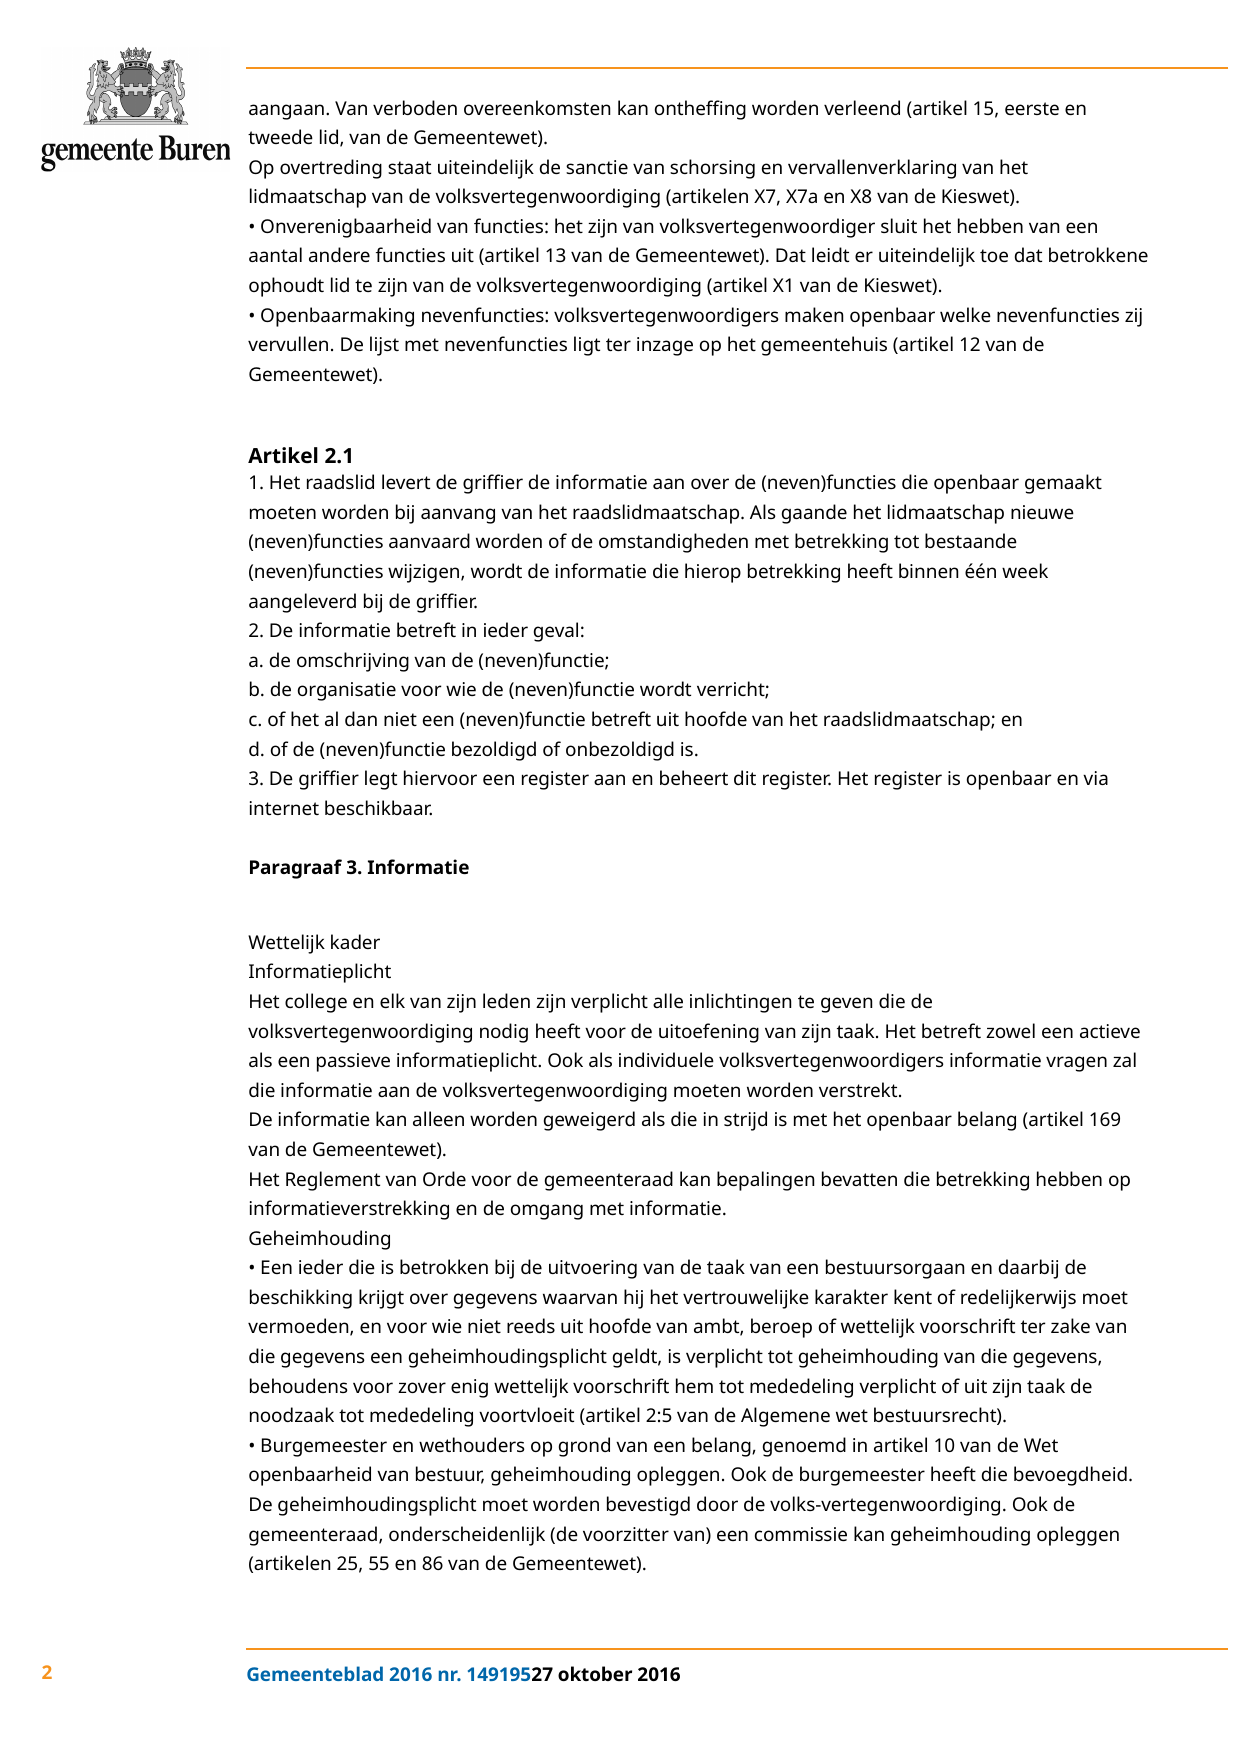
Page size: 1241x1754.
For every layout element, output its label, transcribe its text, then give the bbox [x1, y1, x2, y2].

text a. de omschrijving van de (neven)functie; [248, 647, 1152, 673]
text Paragraaf 3. Informatie [248, 854, 1152, 880]
text Informatieplicht [248, 959, 1152, 984]
text 2. De informatie betreft in ieder geval: [248, 617, 1152, 643]
text Het college en elk van zijn leden zijn verplicht alle inlichtingen te geven die de volksvertegenwoordiging nodig heeft voor de uitoefening van zijn taak. Het betreft zowel een actieve als een passieve informatieplicht. Ook als individuele volksvertegenwoordigers informatie vragen zal die informatie aan de volksvertegenwoordiging moeten worden verstrekt. [248, 988, 1152, 1103]
text • Burgemeester en wethouders op grond van een belang, genoemd in artikel 10 van de Wet openbaarheid van bestuur, geheimhouding opleggen. Ook de burgemeester heeft die bevoegdheid. De geheimhoudingsplicht moet worden bevestigd door de volks-vertegenwoordiging. Ook de gemeenteraad, onderscheidenlijk (de voorzitter van) een commissie kan geheimhouding opleggen (artikelen 25, 55 en 86 van de Gemeentewet). [248, 1432, 1152, 1576]
text • Onverenigbaarheid van functies: het zijn van volksvertegenwoordiger sluit het hebben van een aantal andere functies uit (artikel 13 van de Gemeentewet). Dat leidt er uiteindelijk toe dat betrokkene ophoudt lid te zijn van de volksvertegenwoordiging (artikel X1 van de Kieswet). [248, 213, 1152, 298]
text Wettelijk kader [248, 929, 1152, 955]
picture [41, 47, 231, 172]
text d. of de (neven)functie bezoldigd of onbezoldigd is. [248, 736, 1152, 761]
text b. de organisatie voor wie de (neven)functie wordt verricht; [248, 677, 1152, 702]
text aangaan. Van verboden overeenkomsten kan ontheffing worden verleend (artikel 15, eerste en tweede lid, van de Gemeentewet). [248, 95, 1152, 150]
text 1. Het raadslid levert de griffier de informatie aan over de (neven)functies die openbaar gemaakt moeten worden bij aanvang van het raadslidmaatschap. Als gaande het lidmaatschap nieuwe (neven)functies aanvaard worden of de omstandigheden met betrekking tot bestaande (neven)functies wijzigen, wordt de informatie die hierop betrekking heeft binnen één week aangeleverd bij de griffier. [248, 469, 1152, 613]
text Artikel 2.1 [248, 441, 1152, 469]
text • Een ieder die is betrokken bij de uitvoering van de taak van een bestuursorgaan en daarbij de beschikking krijgt over gegevens waarvan hij het vertrouwelijke karakter kent of redelijkerwijs moet vermoeden, en voor wie niet reeds uit hoofde van ambt, beroep of wettelijk voorschrift ter zake van die gegevens een geheimhoudingsplicht geldt, is verplicht tot geheimhouding van die gegevens, behoudens voor zover enig wettelijk voorschrift hem tot mededeling verplicht of uit zijn taak de noodzaak tot mededeling voortvloeit (artikel 2:5 van de Algemene wet bestuursrecht). [248, 1254, 1152, 1428]
text • Openbaarmaking nevenfuncties: volksvertegenwoordigers maken openbaar welke nevenfuncties zij vervullen. De lijst met nevenfuncties ligt ter inzage op het gemeentehuis (artikel 12 van de Gemeentewet). [248, 302, 1152, 387]
text c. of het al dan niet een (neven)functie betreft uit hoofde van het raadslidmaatschap; en [248, 706, 1152, 732]
text Het Reglement van Orde voor de gemeenteraad kan bepalingen bevatten die betrekking hebben op informatieverstrekking en de omgang met informatie. [248, 1166, 1152, 1221]
text Op overtreding staat uiteindelijk de sanctie van schorsing en vervallenverklaring van het lidmaatschap van de volksvertegenwoordiging (artikelen X7, X7a en X8 van de Kieswet). [248, 154, 1152, 209]
text 3. De griffier legt hiervoor een register aan en beheert dit register. Het register is openbaar en via internet beschikbaar. [248, 765, 1152, 821]
text Geheimhouding [248, 1225, 1152, 1251]
text De informatie kan alleen worden geweigerd als die in strijd is met het openbaar belang (artikel 169 van de Gemeentewet). [248, 1107, 1152, 1162]
